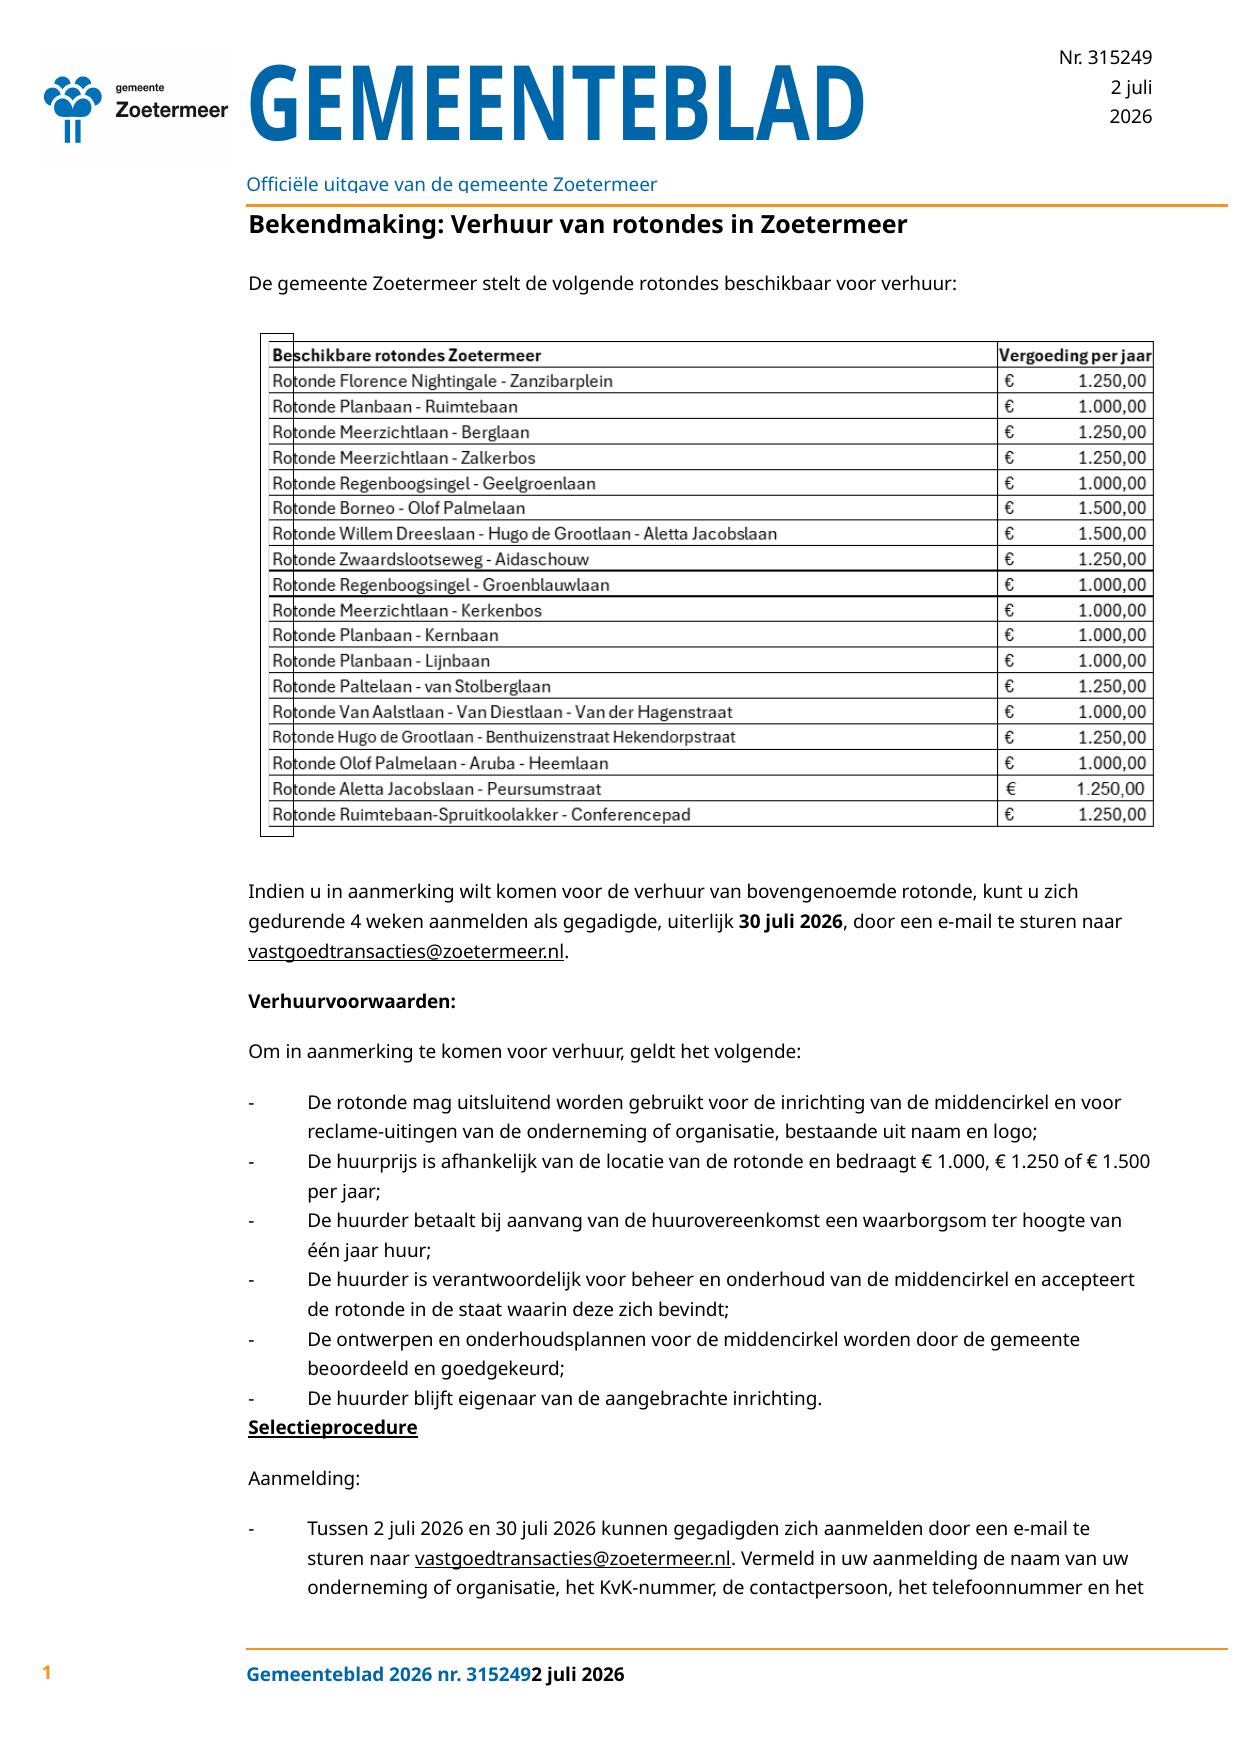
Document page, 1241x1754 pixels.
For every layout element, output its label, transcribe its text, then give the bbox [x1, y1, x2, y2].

list De huurder betaalt bij aanvang van de huurovereenkomst een waarborgsom ter hoogte van één jaar huur; [248, 1207, 1152, 1263]
text De gemeente Zoetermeer stelt de volgende rotondes beschikbaar voor verhuur: [248, 270, 1152, 296]
text Bekendmaking: Verhuur van rotondes in Zoetermeer [248, 207, 1152, 241]
list De huurder is verantwoordelijk voor beheer en onderhoud van de middencirkel en accepteert de rotonde in de staat waarin deze zich bevindt; [248, 1267, 1152, 1322]
picture [268, 341, 1155, 828]
text Selectieprocedure [248, 1414, 1152, 1440]
text Verhuurvoorwaarden: [248, 988, 1152, 1014]
text Indien u in aanmerking wilt komen voor de verhuur van bovengenoemde rotonde, kunt u zich gedurende 4 weken aanmelden als gegadigde, uiterlijk 30 juli 2026, door een e-mail te sturen naar vastgoedtransacties@zoetermeer.nl. [248, 879, 1152, 964]
list De huurprijs is afhankelijk van de locatie van de rotonde en bedraagt € 1.000, € 1.250 of € 1.500 per jaar; [248, 1148, 1152, 1204]
list De ontwerpen en onderhoudsplannen voor de middencirkel worden door de gemeente beoordeeld en goedgekeurd; [248, 1326, 1152, 1381]
list Tussen 2 juli 2026 en 30 juli 2026 kunnen gegadigden zich aanmelden door een e-mail te sturen naar vastgoedtransacties@zoetermeer.nl. Vermeld in uw aanmelding de naam van uw onderneming of organisatie, het KvK-nummer, de contactpersoon, het telefoonnummer en het [248, 1515, 1152, 1600]
text Aanmelding: [248, 1465, 1152, 1491]
text Om in aanmerking te komen voor verhuur, geldt het volgende: [248, 1039, 1152, 1064]
list De huurder blijft eigenaar van de aangebrachte inrichting. [248, 1385, 1152, 1411]
picture [41, 47, 231, 172]
list De rotonde mag uitsluitend worden gebruikt voor de inrichting van de middencirkel en voor reclame-uitingen van de onderneming of organisatie, bestaande uit naam en logo; [248, 1089, 1152, 1144]
